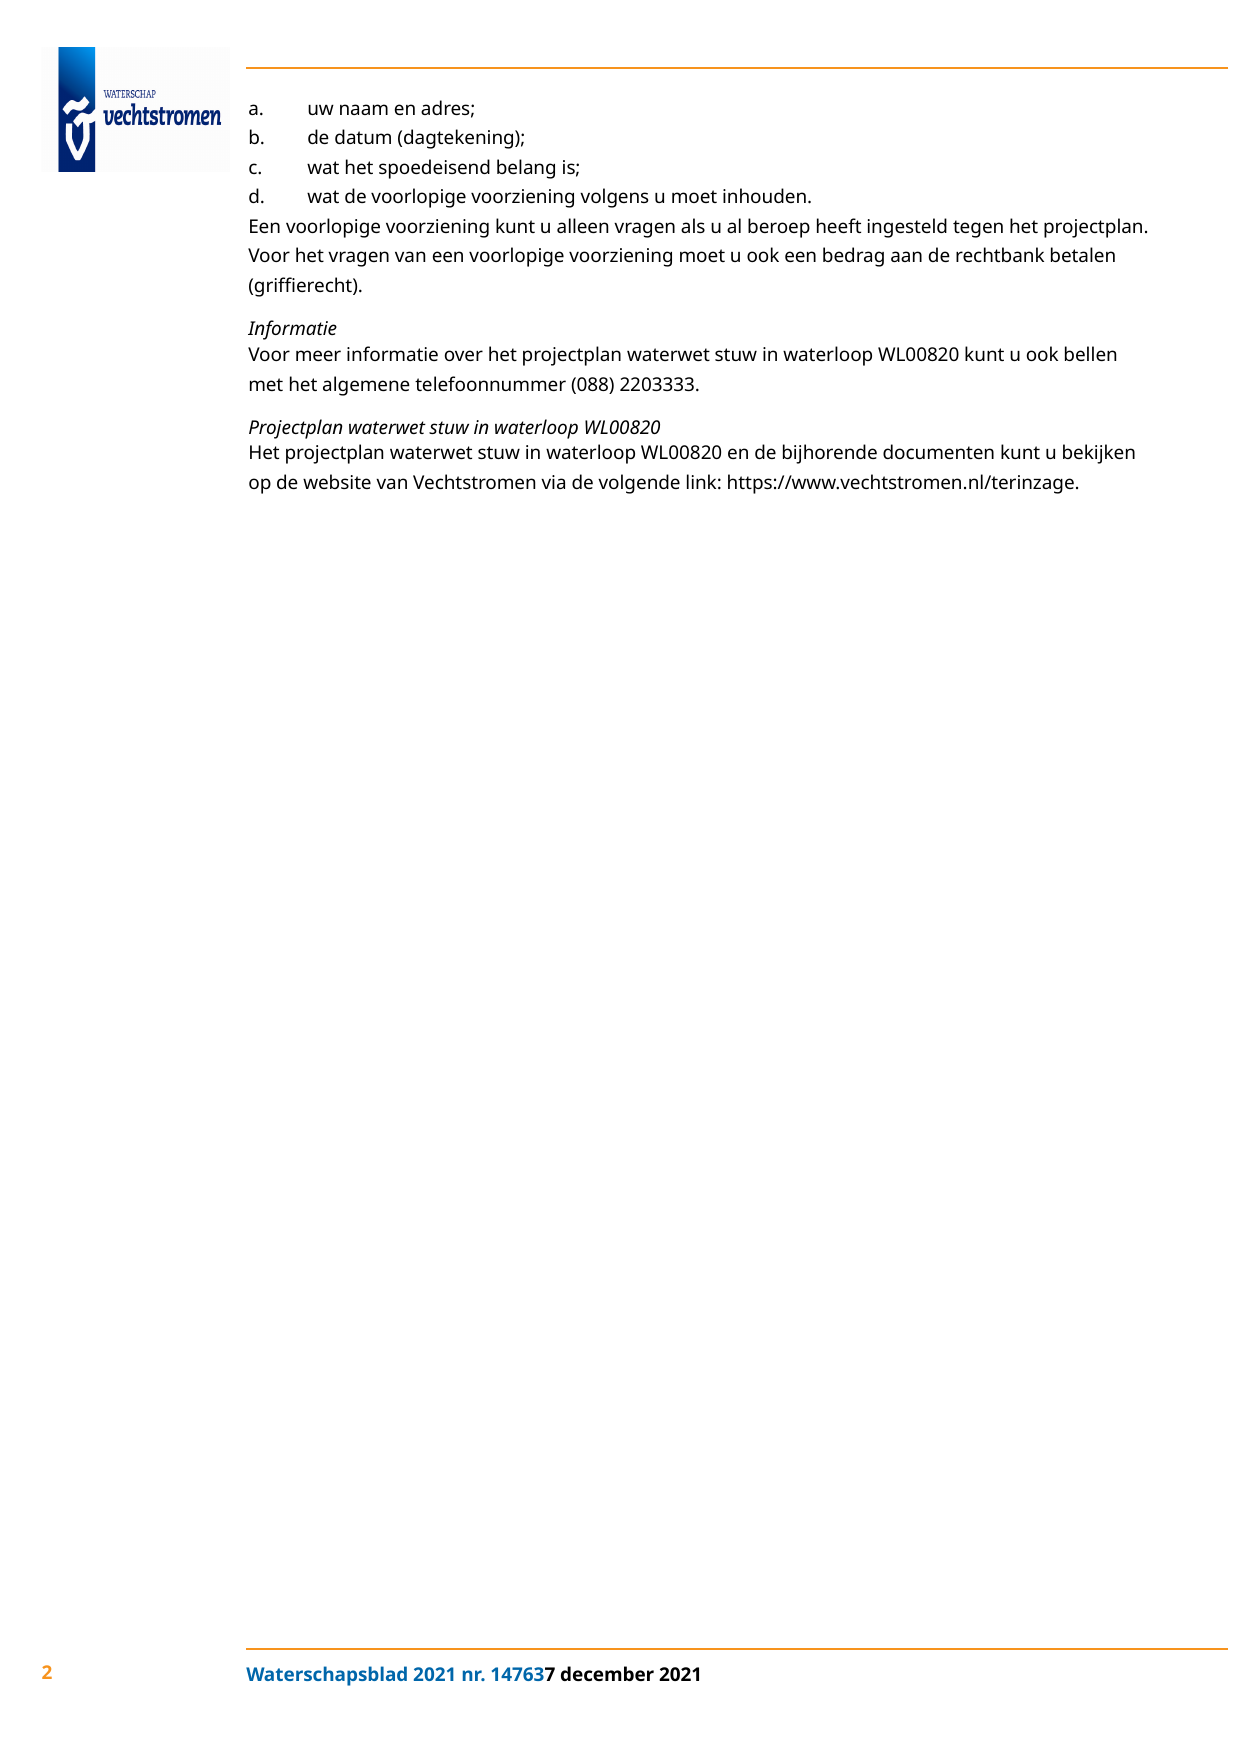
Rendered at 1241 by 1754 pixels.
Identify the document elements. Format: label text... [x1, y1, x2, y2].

text Voor het vragen van een voorlopige voorziening moet u ook een bedrag aan de rechtbank betalen (griffierecht). [248, 243, 1152, 298]
text Een voorlopige voorziening kunt u alleen vragen als u al beroep heeft ingesteld tegen het projectplan. [248, 213, 1152, 239]
picture [41, 47, 231, 172]
list wat het spoedeisend belang is; [248, 154, 1152, 180]
text Het projectplan waterwet stuw in waterloop WL00820 en de bijhorende documenten kunt u bekijken op de website van Vechtstromen via de volgende link: https://www.vechtstromen.nl/terinzage. [248, 439, 1152, 495]
text Projectplan waterwet stuw in waterloop WL00820 [248, 414, 1152, 439]
text Voor meer informatie over het projectplan waterwet stuw in waterloop WL00820 kunt u ook bellen met het algemene telefoonnummer (088) 2203333. [248, 341, 1152, 396]
list wat de voorlopige voorziening volgens u moet inhouden. [248, 183, 1152, 209]
list uw naam en adres; [248, 95, 1152, 121]
list de datum (dagtekening); [248, 124, 1152, 150]
text Informatie [248, 315, 1152, 341]
